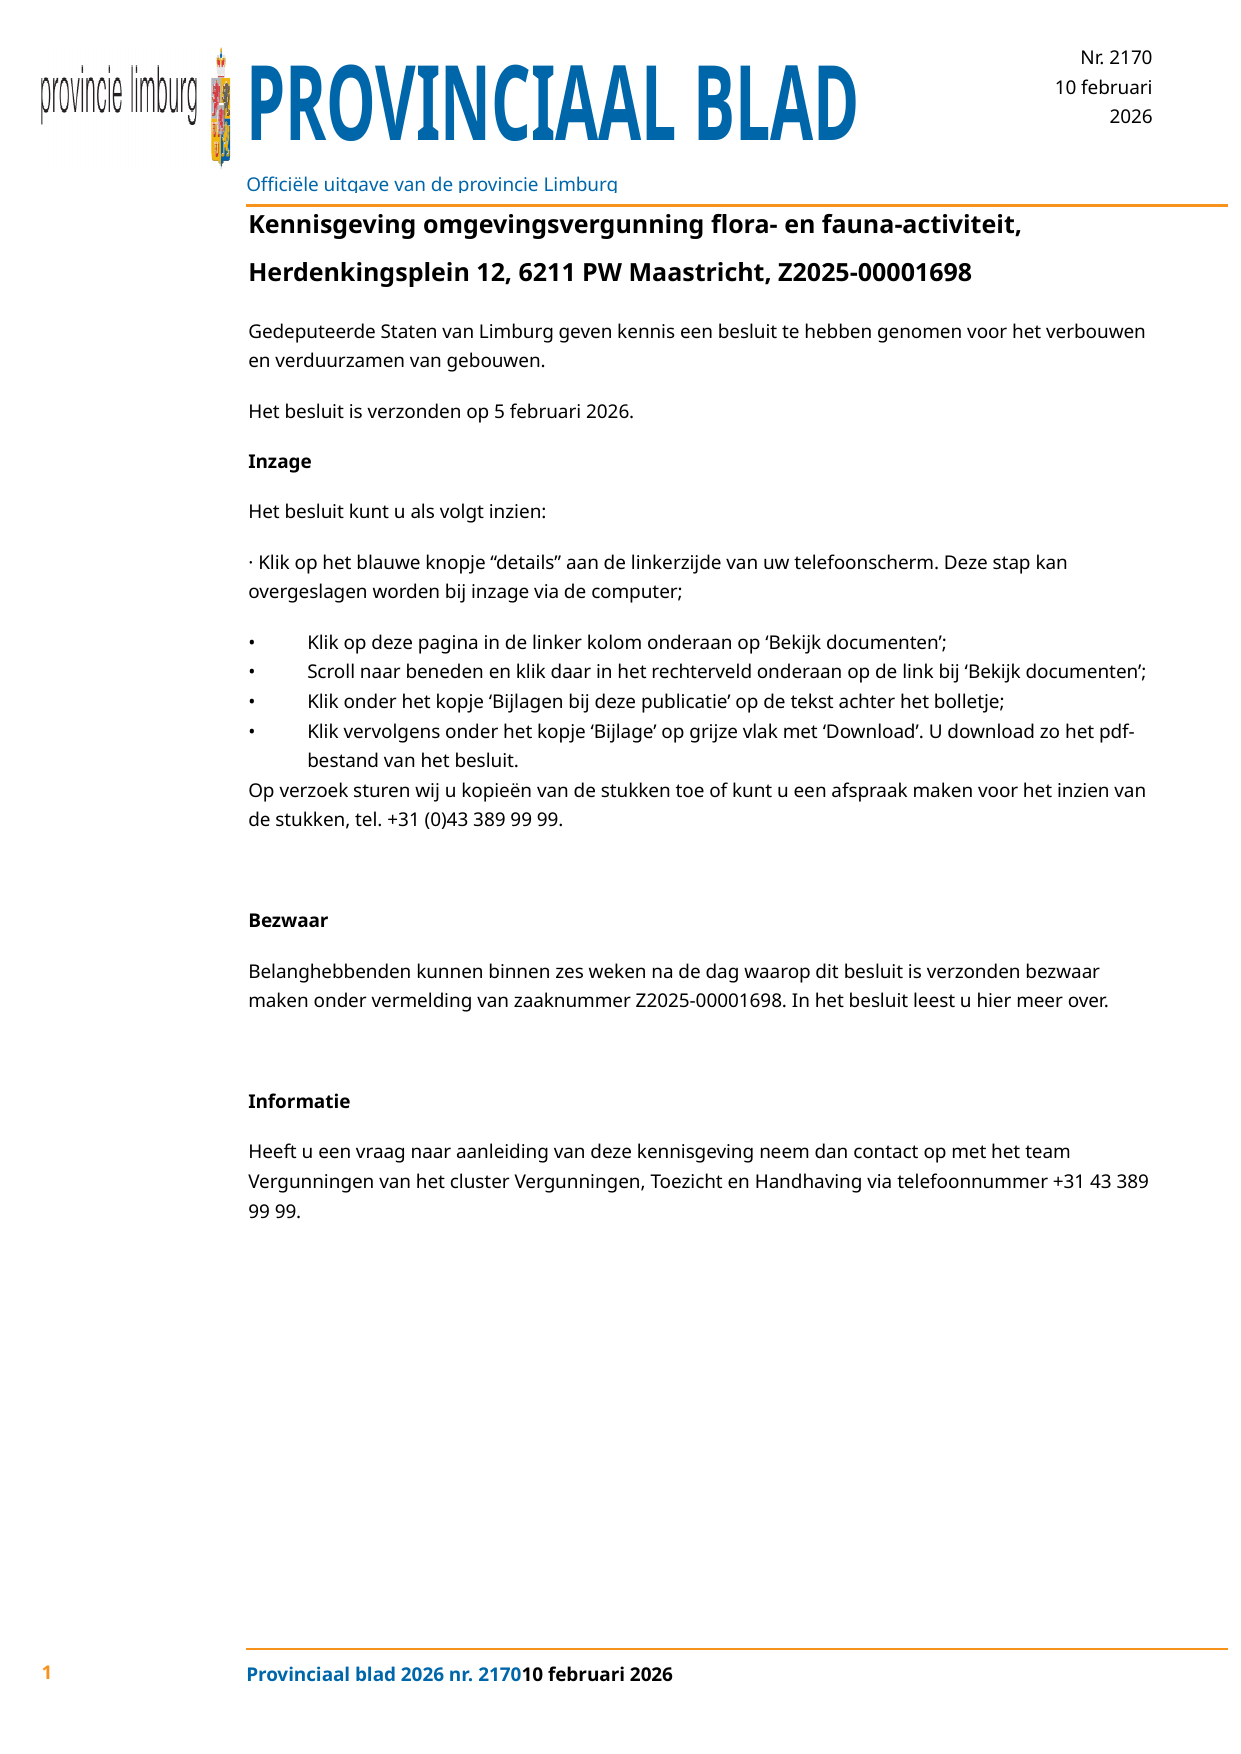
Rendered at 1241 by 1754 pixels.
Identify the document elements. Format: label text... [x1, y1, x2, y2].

text Inzage [248, 448, 1152, 474]
list Scroll naar beneden en klik daar in het rechterveld onderaan op de link bij ‘Bekijk documenten’; [248, 659, 1152, 684]
text Informatie [248, 1088, 1152, 1114]
list Klik vervolgens onder het kopje ‘Bijlage’ op grijze vlak met ‘Download’. U download zo het pdf-bestand van het besluit. [248, 718, 1152, 773]
list Klik onder het kopje ‘Bijlagen bij deze publicatie’ op de tekst achter het bolletje; [248, 688, 1152, 714]
text Kennisgeving omgevingsvergunning flora- en fauna-activiteit, Herdenkingsplein 12, 6211 PW Maastricht, Z2025-00001698 [248, 207, 1152, 288]
text Op verzoek sturen wij u kopieën van de stukken toe of kunt u een afspraak maken voor het inzien van de stukken, tel. +31 (0)43 389 99 99. [248, 777, 1152, 832]
list Klik op deze pagina in de linker kolom onderaan op ‘Bekijk documenten’; [248, 629, 1152, 655]
text Belanghebbenden kunnen binnen zes weken na de dag waarop dit besluit is verzonden bezwaar maken onder vermelding van zaaknummer Z2025-00001698. In het besluit leest u hier meer over. [248, 958, 1152, 1013]
text · Klik op het blauwe knopje “details” aan de linkerzijde van uw telefoonscherm. Deze stap kan overgeslagen worden bij inzage via de computer; [248, 549, 1152, 604]
text Gedeputeerde Staten van Limburg geven kennis een besluit te hebben genomen voor het verbouwen en verduurzamen van gebouwen. [248, 318, 1152, 373]
text Het besluit is verzonden op 5 februari 2026. [248, 398, 1152, 424]
picture [41, 47, 231, 172]
text Bezwaar [248, 907, 1152, 933]
text Het besluit kunt u als volgt inzien: [248, 499, 1152, 524]
text Heeft u een vraag naar aanleiding van deze kennisgeving neem dan contact op met het team Vergunningen van het cluster Vergunningen, Toezicht en Handhaving via telefoonnummer +31 43 389 99 99. [248, 1139, 1152, 1224]
